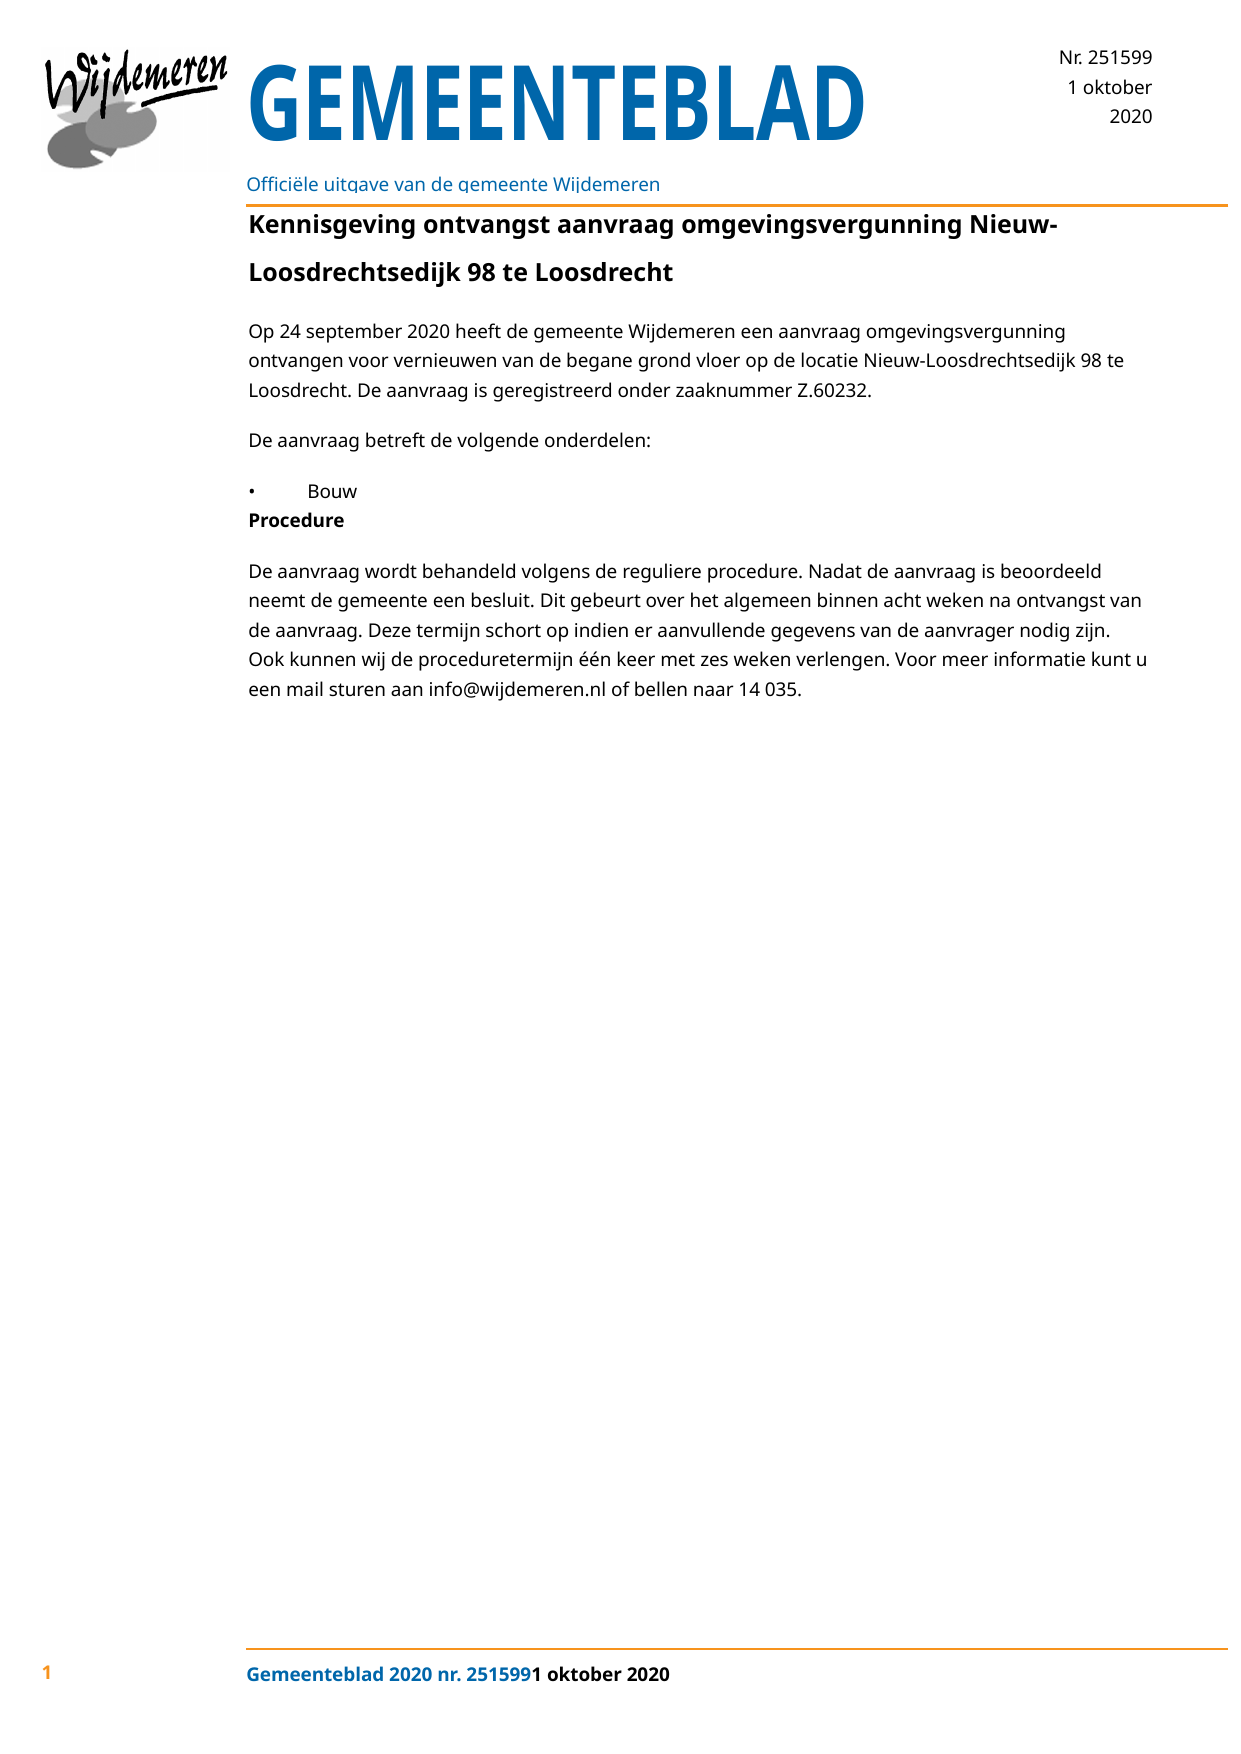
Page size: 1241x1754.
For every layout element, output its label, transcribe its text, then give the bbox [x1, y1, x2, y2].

text Procedure [248, 507, 1152, 533]
text De aanvraag wordt behandeld volgens de reguliere procedure. Nadat de aanvraag is beoordeeld neemt de gemeente een besluit. Dit gebeurt over het algemeen binnen acht weken na ontvangst van de aanvraag. Deze termijn schort op indien er aanvullende gegevens van de aanvrager nodig zijn. Ook kunnen wij de proceduretermijn één keer met zes weken verlengen. Voor meer informatie kunt u een mail sturen aan info@wijdemeren.nl of bellen naar 14 035. [248, 558, 1152, 702]
text Op 24 september 2020 heeft de gemeente Wijdemeren een aanvraag omgevingsvergunning ontvangen voor vernieuwen van de begane grond vloer op de locatie Nieuw-Loosdrechtsedijk 98 te Loosdrecht. De aanvraag is geregistreerd onder zaaknummer Z.60232. [248, 318, 1152, 403]
text Kennisgeving ontvangst aanvraag omgevingsvergunning Nieuw-Loosdrechtsedijk 98 te Loosdrecht [248, 207, 1152, 288]
picture [41, 47, 231, 172]
text De aanvraag betreft de volgende onderdelen: [248, 427, 1152, 453]
list Bouw [248, 478, 1152, 504]
